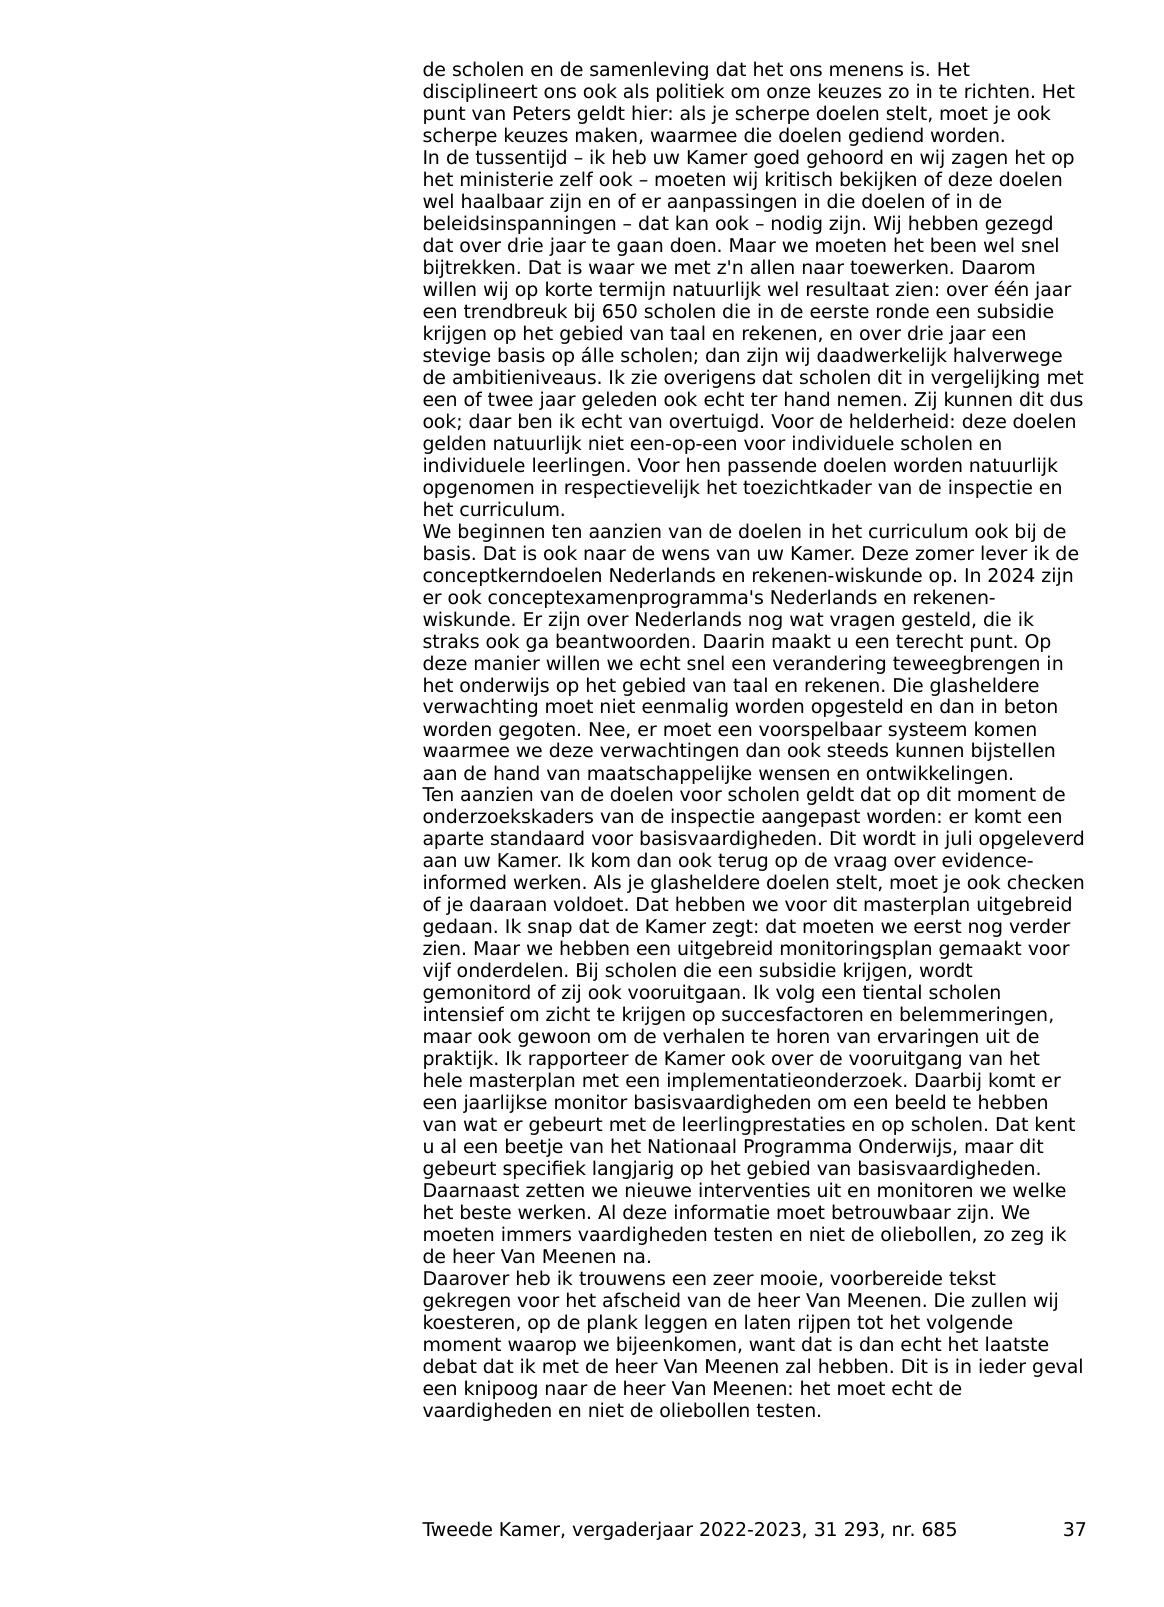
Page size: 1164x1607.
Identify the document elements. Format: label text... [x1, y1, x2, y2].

text Daarover heb ik trouwens een zeer mooie, voorbereide tekst gekregen voor het afscheid van de heer Van Meenen. Die zullen wij koesteren, op de plank leggen en laten rijpen tot het volgende moment waarop we bijeenkomen, want dat is dan echt het laatste debat dat ik met de heer Van Meenen zal hebben. Dit is in ieder geval een knipoog naar de heer Van Meenen: het moet echt de vaardigheden en niet de oliebollen testen. [422, 1268, 1087, 1422]
text We beginnen ten aanzien van de doelen in het curriculum ook bij de basis. Dat is ook naar de wens van uw Kamer. Deze zomer lever ik de conceptkerndoelen Nederlands en rekenen-wiskunde op. In 2024 zijn er ook conceptexamenprogramma's Nederlands en rekenen-wiskunde. Er zijn over Nederlands nog wat vragen gesteld, die ik straks ook ga beantwoorden. Daarin maakt u een terecht punt. Op deze manier willen we echt snel een verandering teweegbrengen in het onderwijs op het gebied van taal en rekenen. Die glasheldere verwachting moet niet eenmalig worden opgesteld en dan in beton worden gegoten. Nee, er moet een voorspelbaar systeem komen waarmee we deze verwachtingen dan ook steeds kunnen bijstellen aan de hand van maatschappelijke wensen en ontwikkelingen. [422, 521, 1087, 784]
text de scholen en de samenleving dat het ons menens is. Het disciplineert ons ook als politiek om onze keuzes zo in te richten. Het punt van Peters geldt hier: als je scherpe doelen stelt, moet je ook scherpe keuzes maken, waarmee die doelen gediend worden. [422, 59, 1087, 147]
text In de tussentijd – ik heb uw Kamer goed gehoord en wij zagen het op het ministerie zelf ook – moeten wij kritisch bekijken of deze doelen wel haalbaar zijn en of er aanpassingen in die doelen of in de beleidsinspanningen – dat kan ook – nodig zijn. Wij hebben gezegd dat over drie jaar te gaan doen. Maar we moeten het been wel snel bijtrekken. Dat is waar we met z'n allen naar toewerken. Daarom willen wij op korte termijn natuurlijk wel resultaat zien: over één jaar een trendbreuk bij 650 scholen die in de eerste ronde een subsidie krijgen op het gebied van taal en rekenen, en over drie jaar een stevige basis op álle scholen; dan zijn wij daadwerkelijk halverwege de ambitieniveaus. Ik zie overigens dat scholen dit in vergelijking met een of twee jaar geleden ook echt ter hand nemen. Zij kunnen dit dus ook; daar ben ik echt van overtuigd. Voor de helderheid: deze doelen gelden natuurlijk niet een-op-een voor individuele scholen en individuele leerlingen. Voor hen passende doelen worden natuurlijk opgenomen in respectievelijk het toezichtkader van de inspectie en het curriculum. [422, 147, 1087, 521]
text Ten aanzien van de doelen voor scholen geldt dat op dit moment de onderzoekskaders van de inspectie aangepast worden: er komt een aparte standaard voor basisvaardigheden. Dit wordt in juli opgeleverd aan uw Kamer. Ik kom dan ook terug op de vraag over evidence-informed werken. Als je glasheldere doelen stelt, moet je ook checken of je daaraan voldoet. Dat hebben we voor dit masterplan uitgebreid gedaan. Ik snap dat de Kamer zegt: dat moeten we eerst nog verder zien. Maar we hebben een uitgebreid monitoringsplan gemaakt voor vijf onderdelen. Bij scholen die een subsidie krijgen, wordt gemonitord of zij ook vooruitgaan. Ik volg een tiental scholen intensief om zicht te krijgen op succesfactoren en belemmeringen, maar ook gewoon om de verhalen te horen van ervaringen uit de praktijk. Ik rapporteer de Kamer ook over de vooruitgang van het hele masterplan met een implementatieonderzoek. Daarbij komt er een jaarlijkse monitor basisvaardigheden om een beeld te hebben van wat er gebeurt met de leerlingprestaties en op scholen. Dat kent u al een beetje van het Nationaal Programma Onderwijs, maar dit gebeurt specifiek langjarig op het gebied van basisvaardigheden. Daarnaast zetten we nieuwe interventies uit en monitoren we welke het beste werken. Al deze informatie moet betrouwbaar zijn. We moeten immers vaardigheden testen en niet de oliebollen, zo zeg ik de heer Van Meenen na. [422, 784, 1087, 1268]
